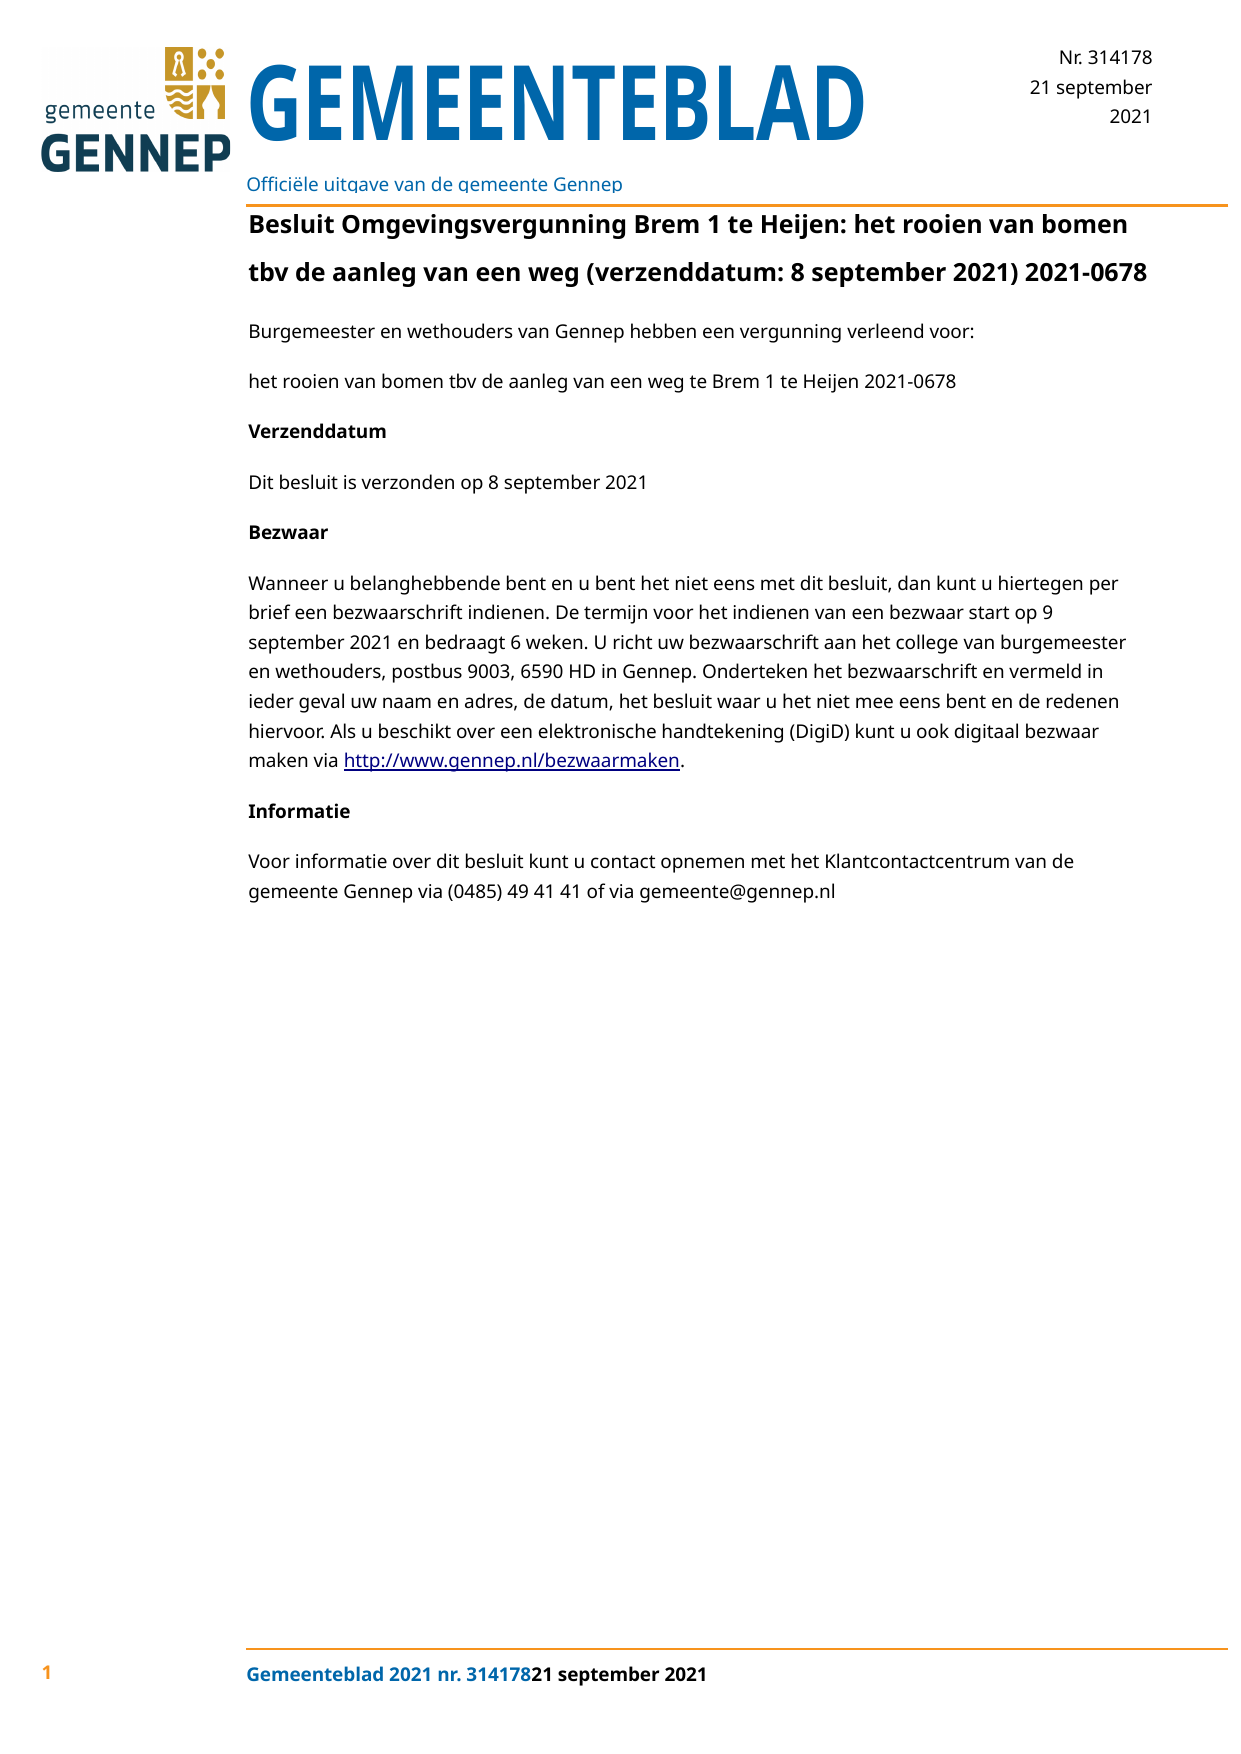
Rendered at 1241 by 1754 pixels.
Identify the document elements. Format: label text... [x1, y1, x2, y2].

text Verzenddatum [248, 419, 1152, 444]
text het rooien van bomen tbv de aanleg van een weg te Brem 1 te Heijen 2021-0678 [248, 368, 1152, 394]
text Informatie [248, 798, 1152, 824]
text Voor informatie over dit besluit kunt u contact opnemen met het Klantcontactcentrum van de gemeente Gennep via (0485) 49 41 41 of via gemeente@gennep.nl [248, 848, 1152, 904]
text Dit besluit is verzonden op 8 september 2021 [248, 469, 1152, 495]
text Burgemeester en wethouders van Gennep hebben een vergunning verleend voor: [248, 318, 1152, 344]
picture [41, 47, 231, 172]
text Wanneer u belanghebbende bent en u bent het niet eens met dit besluit, dan kunt u hiertegen per brief een bezwaarschrift indienen. De termijn voor het indienen van een bezwaar start op 9 september 2021 en bedraagt 6 weken. U richt uw bezwaarschrift aan het college van burgemeester en wethouders, postbus 9003, 6590 HD in Gennep. Onderteken het bezwaarschrift en vermeld in ieder geval uw naam en adres, de datum, het besluit waar u het niet mee eens bent en de redenen hiervoor. Als u beschikt over een elektronische handtekening (DigiD) kunt u ook digitaal bezwaar maken via http://www.gennep.nl/bezwaarmaken. [248, 570, 1152, 773]
text Besluit Omgevingsvergunning Brem 1 te Heijen: het rooien van bomen tbv de aanleg van een weg (verzenddatum: 8 september 2021) 2021-0678 [248, 207, 1152, 288]
text Bezwaar [248, 519, 1152, 545]
